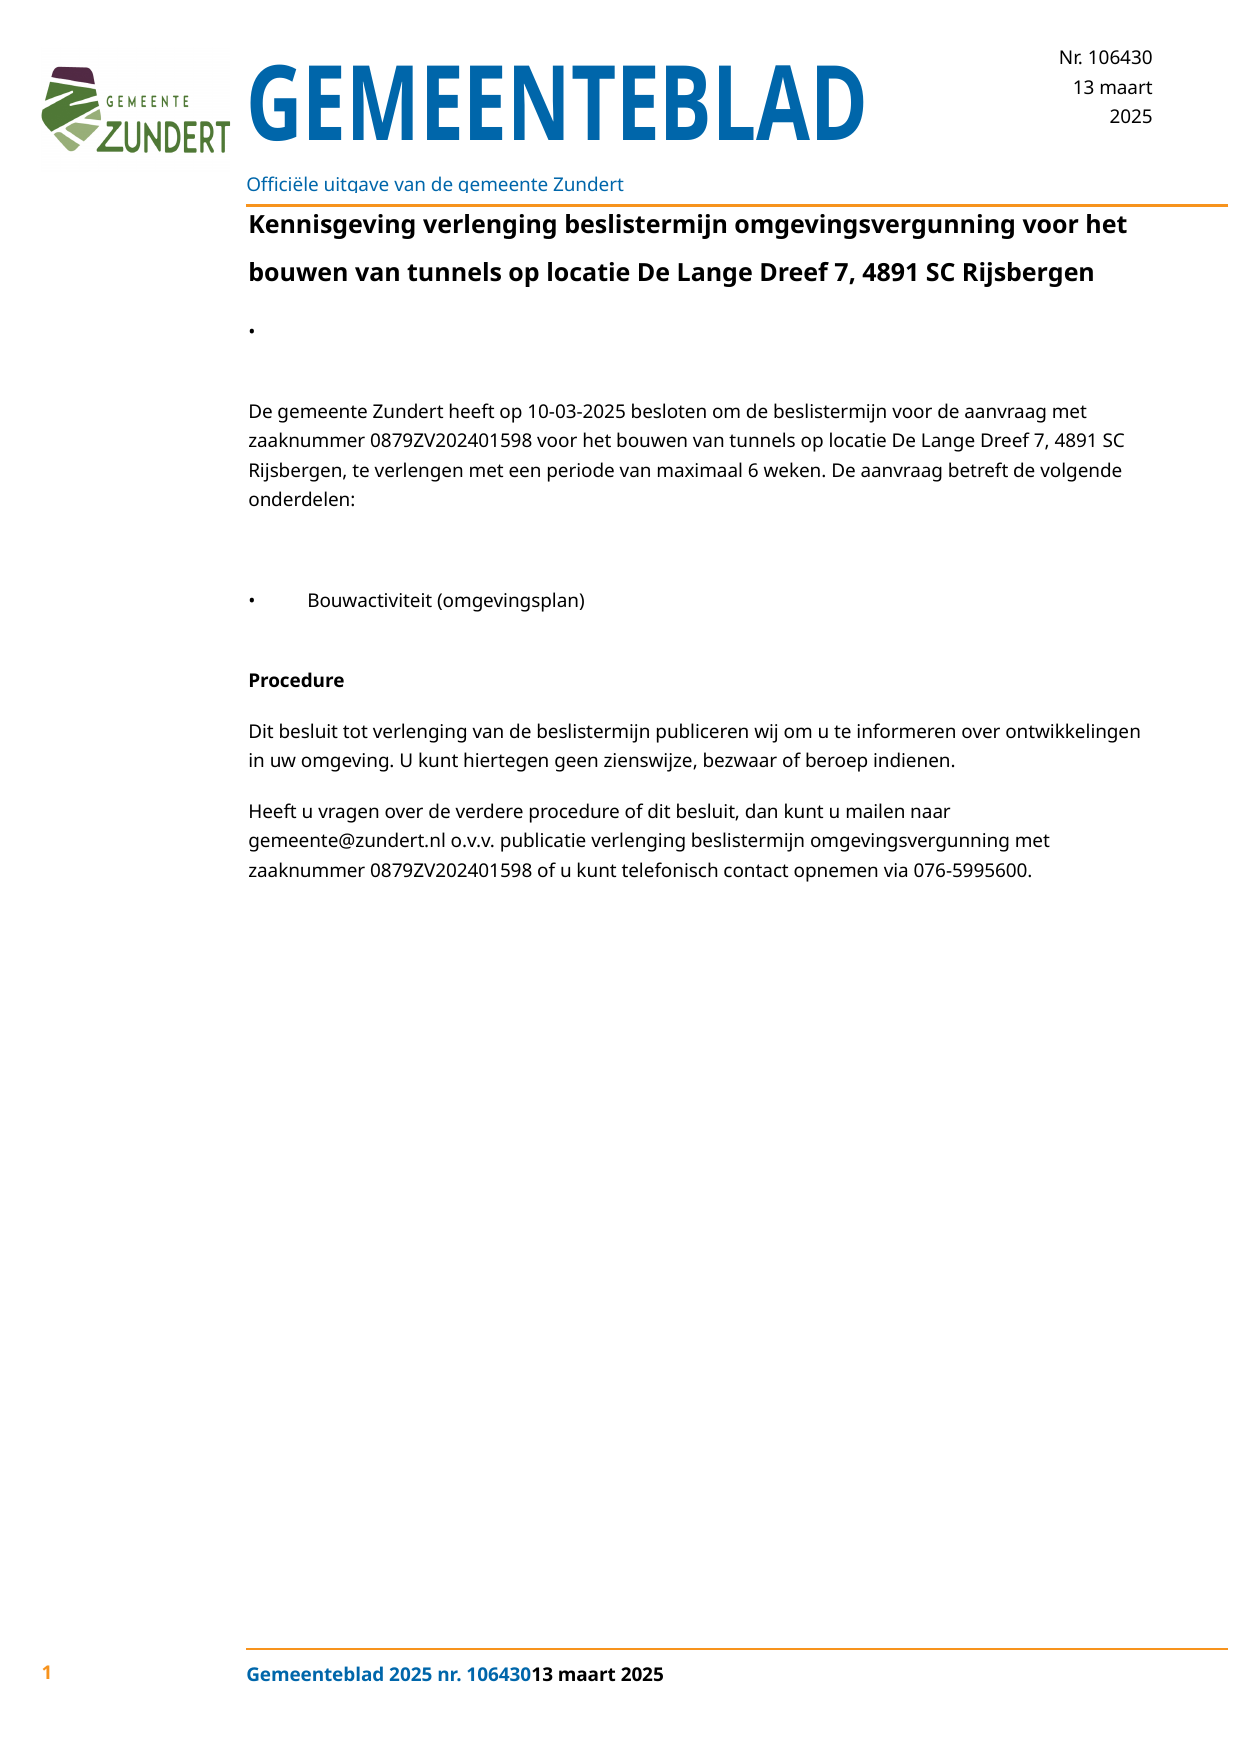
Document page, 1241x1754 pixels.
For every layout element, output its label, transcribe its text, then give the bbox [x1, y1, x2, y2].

list Bouwactiviteit (omgevingsplan) [248, 587, 1152, 613]
picture [41, 47, 231, 172]
text De gemeente Zundert heeft op 10-03-2025 besloten om de beslistermijn voor de aanvraag met zaaknummer 0879ZV202401598 voor het bouwen van tunnels op locatie De Lange Dreef 7, 4891 SC Rijsbergen, te verlengen met een periode van maximaal 6 weken. De aanvraag betreft de volgende onderdelen: [248, 398, 1152, 512]
text Dit besluit tot verlenging van de beslistermijn publiceren wij om u te informeren over ontwikkelingen in uw omgeving. U kunt hiertegen geen zienswijze, bezwaar of beroep indienen. [248, 718, 1152, 773]
text Procedure [248, 667, 1152, 693]
text Kennisgeving verlenging beslistermijn omgevingsvergunning voor het bouwen van tunnels op locatie De Lange Dreef 7, 4891 SC Rijsbergen [248, 207, 1152, 288]
text Heeft u vragen over de verdere procedure of dit besluit, dan kunt u mailen naar gemeente@zundert.nl o.v.v. publicatie verlenging beslistermijn omgevingsvergunning met zaaknummer 0879ZV202401598 of u kunt telefonisch contact opnemen via 076-5995600. [248, 798, 1152, 883]
